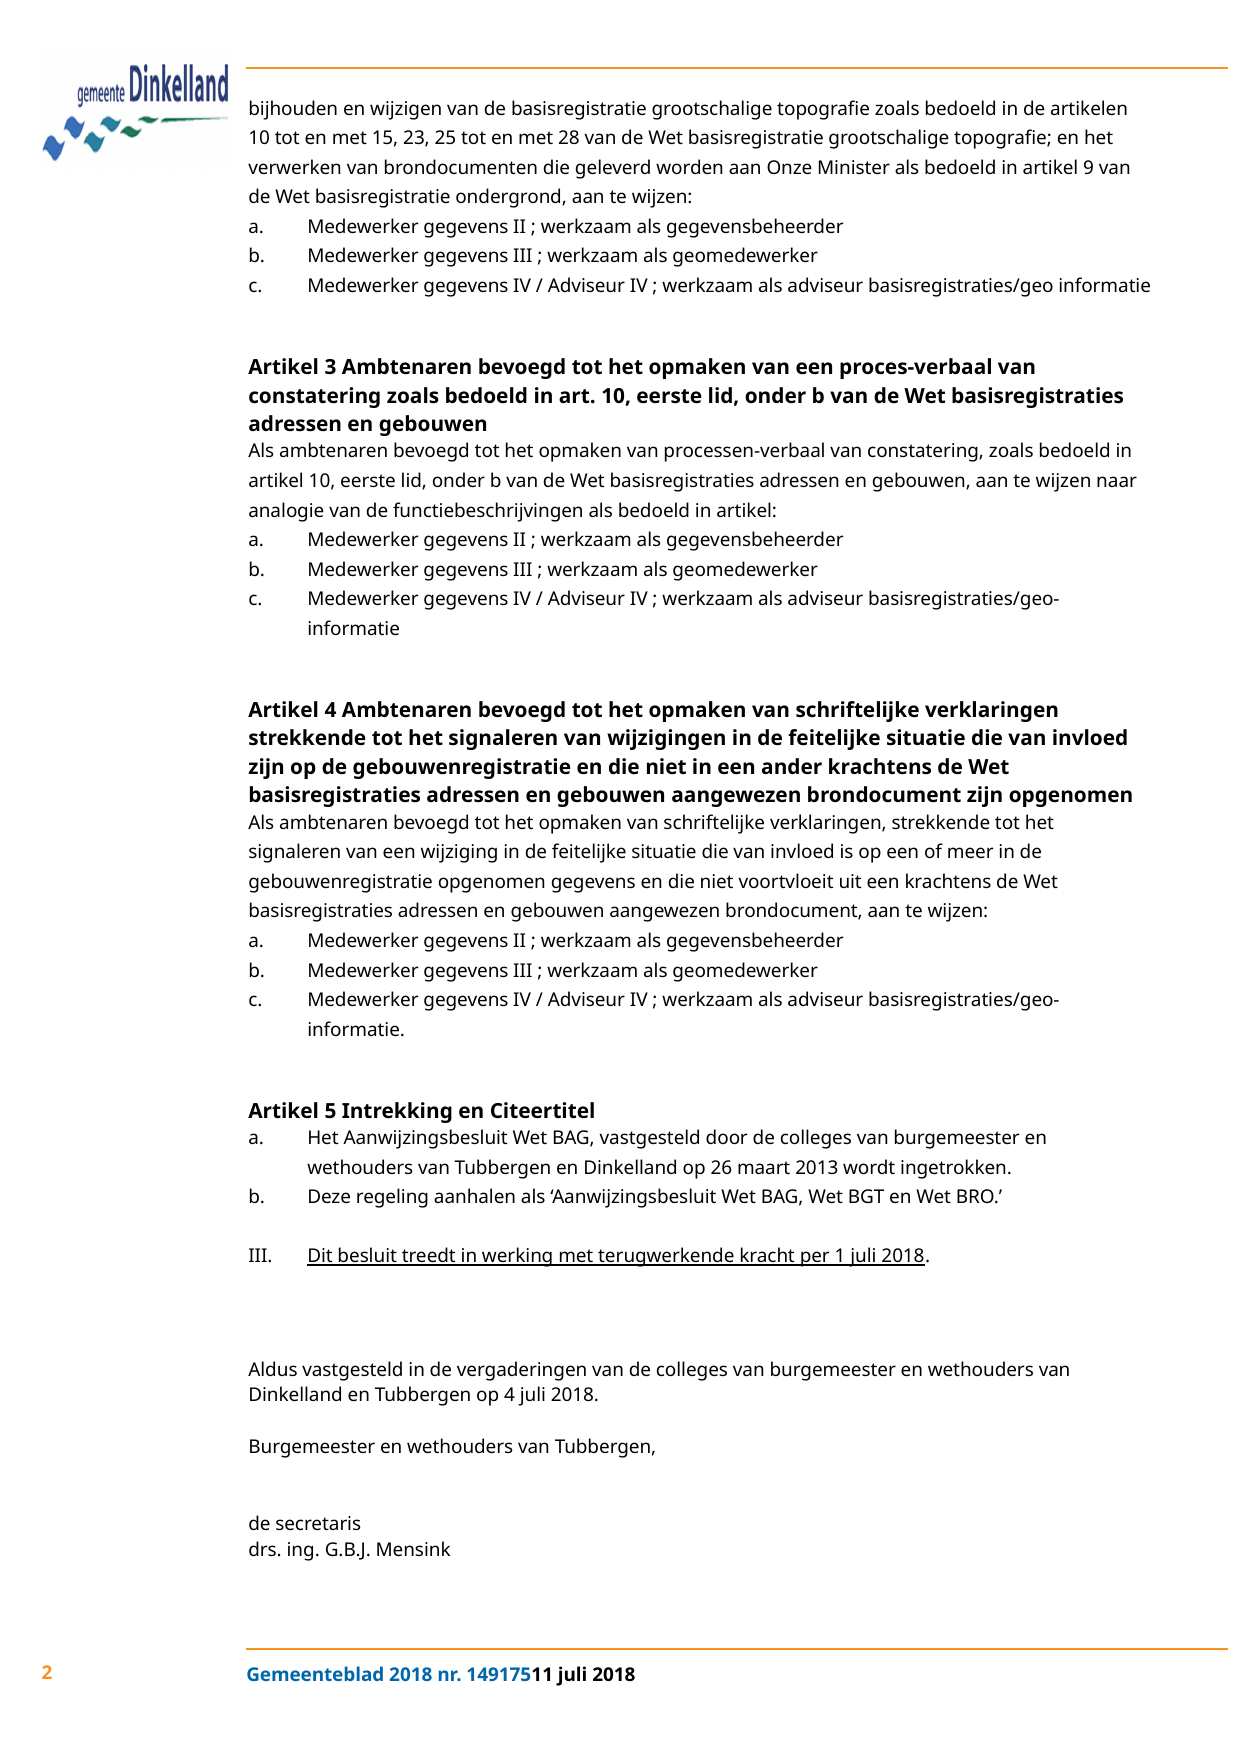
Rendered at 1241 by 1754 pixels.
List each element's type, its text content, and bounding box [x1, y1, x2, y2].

text Als ambtenaren bevoegd tot het opmaken van processen-verbaal van constatering, zoals bedoeld in artikel 10, eerste lid, onder b van de Wet basisregistraties adressen en gebouwen, aan te wijzen naar analogie van de functiebeschrijvingen als bedoeld in artikel: [248, 438, 1152, 522]
text Burgemeester en wethouders van Tubbergen, [248, 1433, 1152, 1459]
list Medewerker gegevens III ; werkzaam als geomedewerker [248, 957, 1152, 982]
text drs. ing. G.B.J. Mensink [248, 1536, 1152, 1562]
text Artikel 3 Ambtenaren bevoegd tot het opmaken van een proces-verbaal van constatering zoals bedoeld in art. 10, eerste lid, onder b van de Wet basisregistraties adressen en gebouwen [248, 352, 1152, 438]
text Als ambtenaren bevoegd tot het opmaken van schriftelijke verklaringen, strekkende tot het signaleren van een wijziging in de feitelijke situatie die van invloed is op een of meer in de gebouwenregistratie opgenomen gegevens en die niet voortvloeit uit een krachtens de Wet basisregistraties adressen en gebouwen aangewezen brondocument, aan te wijzen: [248, 809, 1152, 923]
list Deze regeling aanhalen als ‘Aanwijzingsbesluit Wet BAG, Wet BGT en Wet BRO.’ [248, 1183, 1152, 1209]
list Medewerker gegevens II ; werkzaam als gegevensbeheerder [248, 927, 1152, 953]
text Aldus vastgesteld in de vergaderingen van de colleges van burgemeester en wethouders van Dinkelland en Tubbergen op 4 juli 2018. [248, 1356, 1152, 1407]
list Het Aanwijzingsbesluit Wet BAG, vastgesteld door de colleges van burgemeester en wethouders van Tubbergen en Dinkelland op 26 maart 2013 wordt ingetrokken. [248, 1124, 1152, 1180]
text Artikel 5 Intrekking en Citeertitel [248, 1096, 1152, 1124]
list Medewerker gegevens II ; werkzaam als gegevensbeheerder [248, 526, 1152, 552]
list Medewerker gegevens III ; werkzaam als geomedewerker [248, 243, 1152, 268]
list Medewerker gegevens IV / Adviseur IV ; werkzaam als adviseur basisregistraties/geo-informatie. [248, 986, 1152, 1042]
picture [41, 47, 231, 172]
list Medewerker gegevens II ; werkzaam als gegevensbeheerder [248, 213, 1152, 239]
list Dit besluit treedt in werking met terugwerkende kracht per 1 juli 2018. [248, 1243, 1152, 1268]
list Medewerker gegevens IV / Adviseur IV ; werkzaam als adviseur basisregistraties/geo informatie [248, 272, 1152, 298]
list Medewerker gegevens IV / Adviseur IV ; werkzaam als adviseur basisregistraties/geo-informatie [248, 586, 1152, 641]
list Medewerker gegevens III ; werkzaam als geomedewerker [248, 556, 1152, 582]
text bijhouden en wijzigen van de basisregistratie grootschalige topografie zoals bedoeld in de artikelen 10 tot en met 15, 23, 25 tot en met 28 van de Wet basisregistratie grootschalige topografie; en het verwerken van brondocumenten die geleverd worden aan Onze Minister als bedoeld in artikel 9 van de Wet basisregistratie ondergrond, aan te wijzen: [248, 95, 1152, 209]
text Artikel 4 Ambtenaren bevoegd tot het opmaken van schriftelijke verklaringen strekkende tot het signaleren van wijzigingen in de feitelijke situatie die van invloed zijn op de gebouwenregistratie en die niet in een ander krachtens de Wet basisregistraties adressen en gebouwen aangewezen brondocument zijn opgenomen [248, 695, 1152, 809]
text de secretaris [248, 1510, 1152, 1536]
